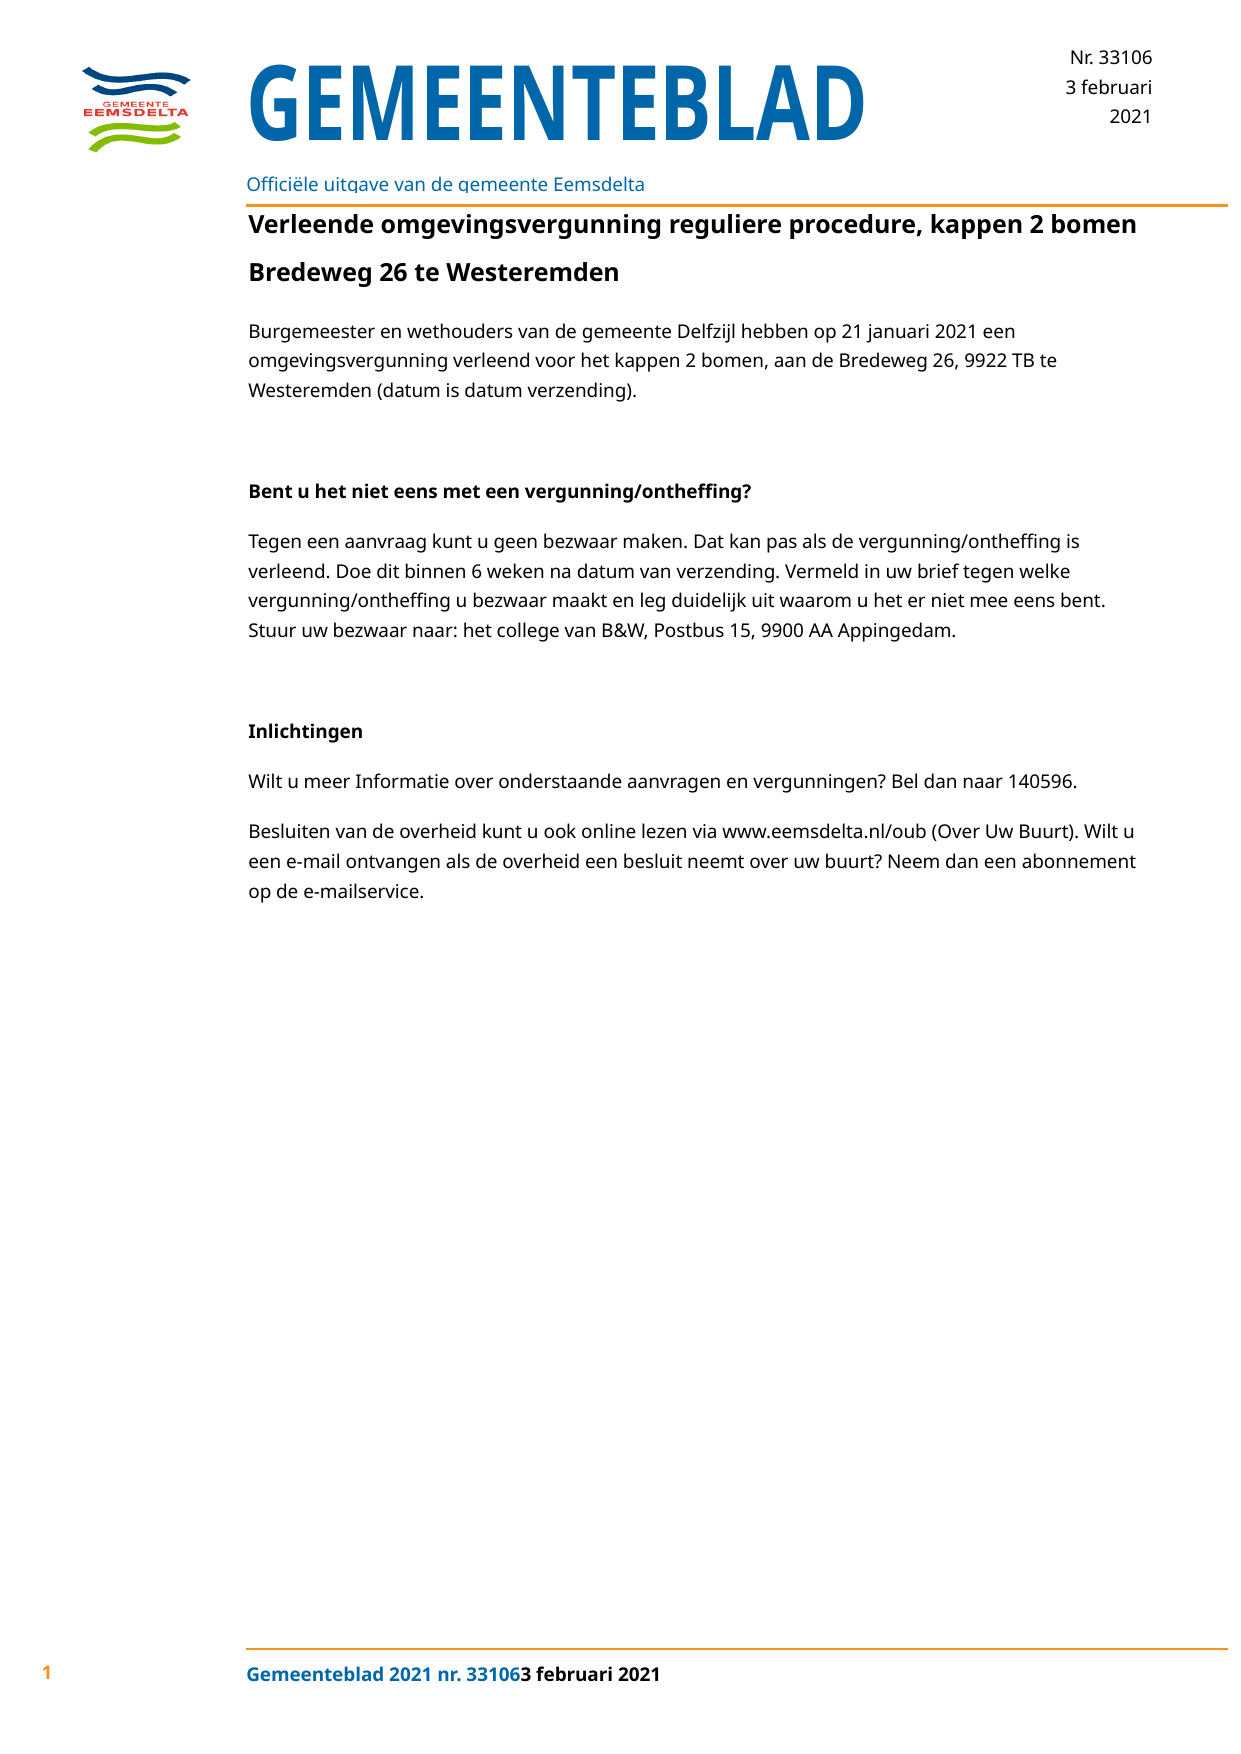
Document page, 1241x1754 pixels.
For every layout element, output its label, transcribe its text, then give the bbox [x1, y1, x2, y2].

text Bent u het niet eens met een vergunning/ontheffing? [248, 478, 1152, 504]
text Verleende omgevingsvergunning reguliere procedure, kappen 2 bomen Bredeweg 26 te Westeremden [248, 207, 1152, 288]
text Besluiten van de overheid kunt u ook online lezen via www.eemsdelta.nl/oub (Over Uw Buurt). Wilt u een e-mail ontvangen als de overheid een besluit neemt over uw buurt? Neem dan een abonnement op de e-mailservice. [248, 819, 1152, 904]
text Tegen een aanvraag kunt u geen bezwaar maken. Dat kan pas als de vergunning/ontheffing is verleend. Doe dit binnen 6 weken na datum van verzending. Vermeld in uw brief tegen welke vergunning/ontheffing u bezwaar maakt en leg duidelijk uit waarom u het er niet mee eens bent. Stuur uw bezwaar naar: het college van B&W, Postbus 15, 9900 AA Appingedam. [248, 528, 1152, 643]
text Wilt u meer Informatie over onderstaande aanvragen en vergunningen? Bel dan naar 140596. [248, 768, 1152, 794]
text Inlichtingen [248, 718, 1152, 744]
text Burgemeester en wethouders van de gemeente Delfzijl hebben op 21 januari 2021 een omgevingsvergunning verleend voor het kappen 2 bomen, aan de Bredeweg 26, 9922 TB te Westeremden (datum is datum verzending). [248, 318, 1152, 403]
picture [41, 47, 231, 172]
